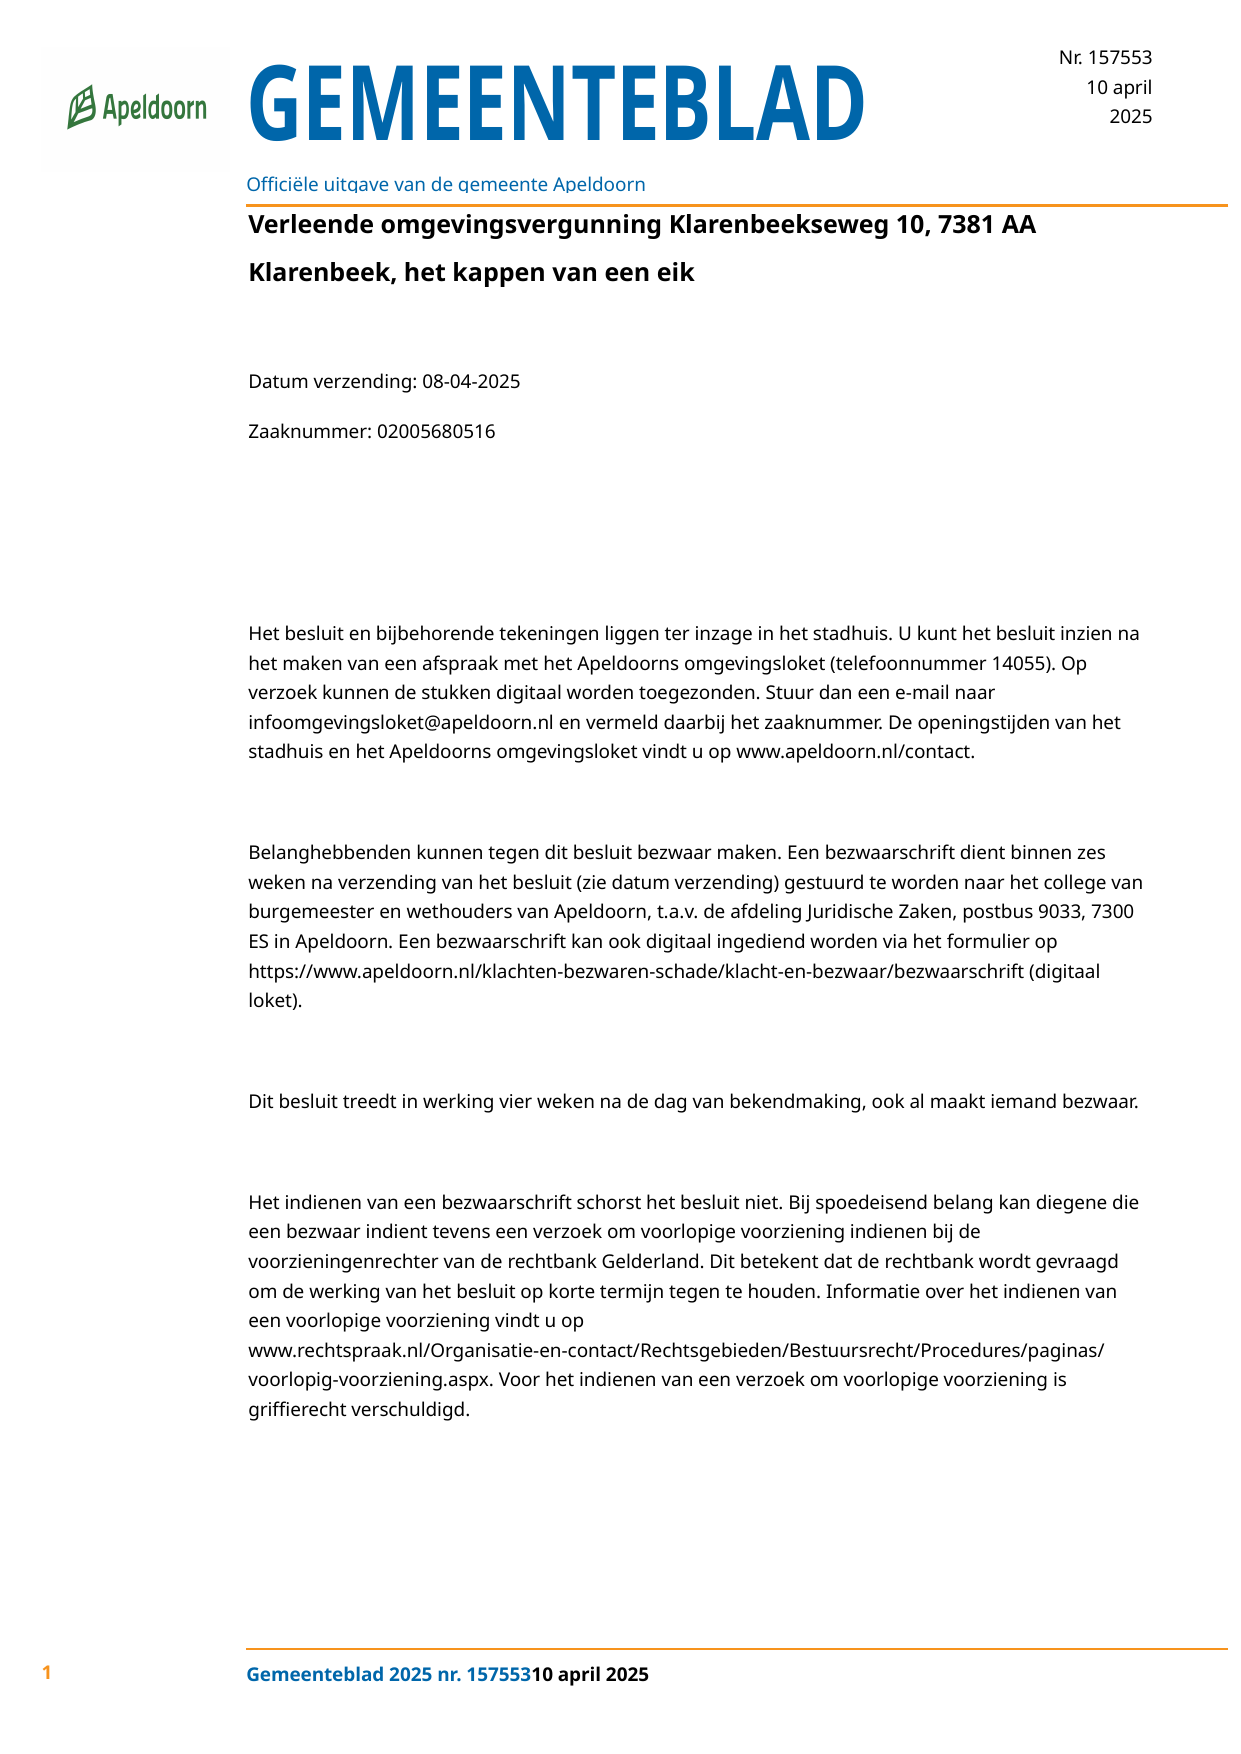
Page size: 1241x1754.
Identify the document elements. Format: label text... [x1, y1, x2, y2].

text Dit besluit treedt in werking vier weken na de dag van bekendmaking, ook al maakt iemand bezwaar. [248, 1088, 1152, 1114]
text Verleende omgevingsvergunning Klarenbeekseweg 10, 7381 AA Klarenbeek, het kappen van een eik [248, 207, 1152, 288]
text Belanghebbenden kunnen tegen dit besluit bezwaar maken. Een bezwaarschrift dient binnen zes weken na verzending van het besluit (zie datum verzending) gestuurd te worden naar het college van burgemeester en wethouders van Apeldoorn, t.a.v. de afdeling Juridische Zaken, postbus 9033, 7300 ES in Apeldoorn. Een bezwaarschrift kan ook digitaal ingediend worden via het formulier op https://www.apeldoorn.nl/klachten-bezwaren-schade/klacht-en-bezwaar/bezwaarschrift (digitaal loket). [248, 839, 1152, 1013]
picture [41, 47, 231, 172]
text Het besluit en bijbehorende tekeningen liggen ter inzage in het stadhuis. U kunt het besluit inzien na het maken van een afspraak met het Apeldoorns omgevingsloket (telefoonnummer 14055). Op verzoek kunnen de stukken digitaal worden toegezonden. Stuur dan een e-mail naar infoomgevingsloket@apeldoorn.nl en vermeld daarbij het zaaknummer. De openingstijden van het stadhuis en het Apeldoorns omgevingsloket vindt u op www.apeldoorn.nl/contact. [248, 620, 1152, 764]
text Zaaknummer: 02005680516 [248, 419, 1152, 444]
text Het indienen van een bezwaarschrift schorst het besluit niet. Bij spoedeisend belang kan diegene die een bezwaar indient tevens een verzoek om voorlopige voorziening indienen bij de voorzieningenrechter van de rechtbank Gelderland. Dit betekent dat de rechtbank wordt gevraagd om de werking van het besluit op korte termijn tegen te houden. Informatie over het indienen van een voorlopige voorziening vindt u op www.rechtspraak.nl/Organisatie-en-contact/Rechtsgebieden/Bestuursrecht/Procedures/paginas/voorlopig-voorziening.aspx. Voor het indienen van een verzoek om voorlopige voorziening is griffierecht verschuldigd. [248, 1189, 1152, 1422]
text Datum verzending: 08-04-2025 [248, 368, 1152, 394]
